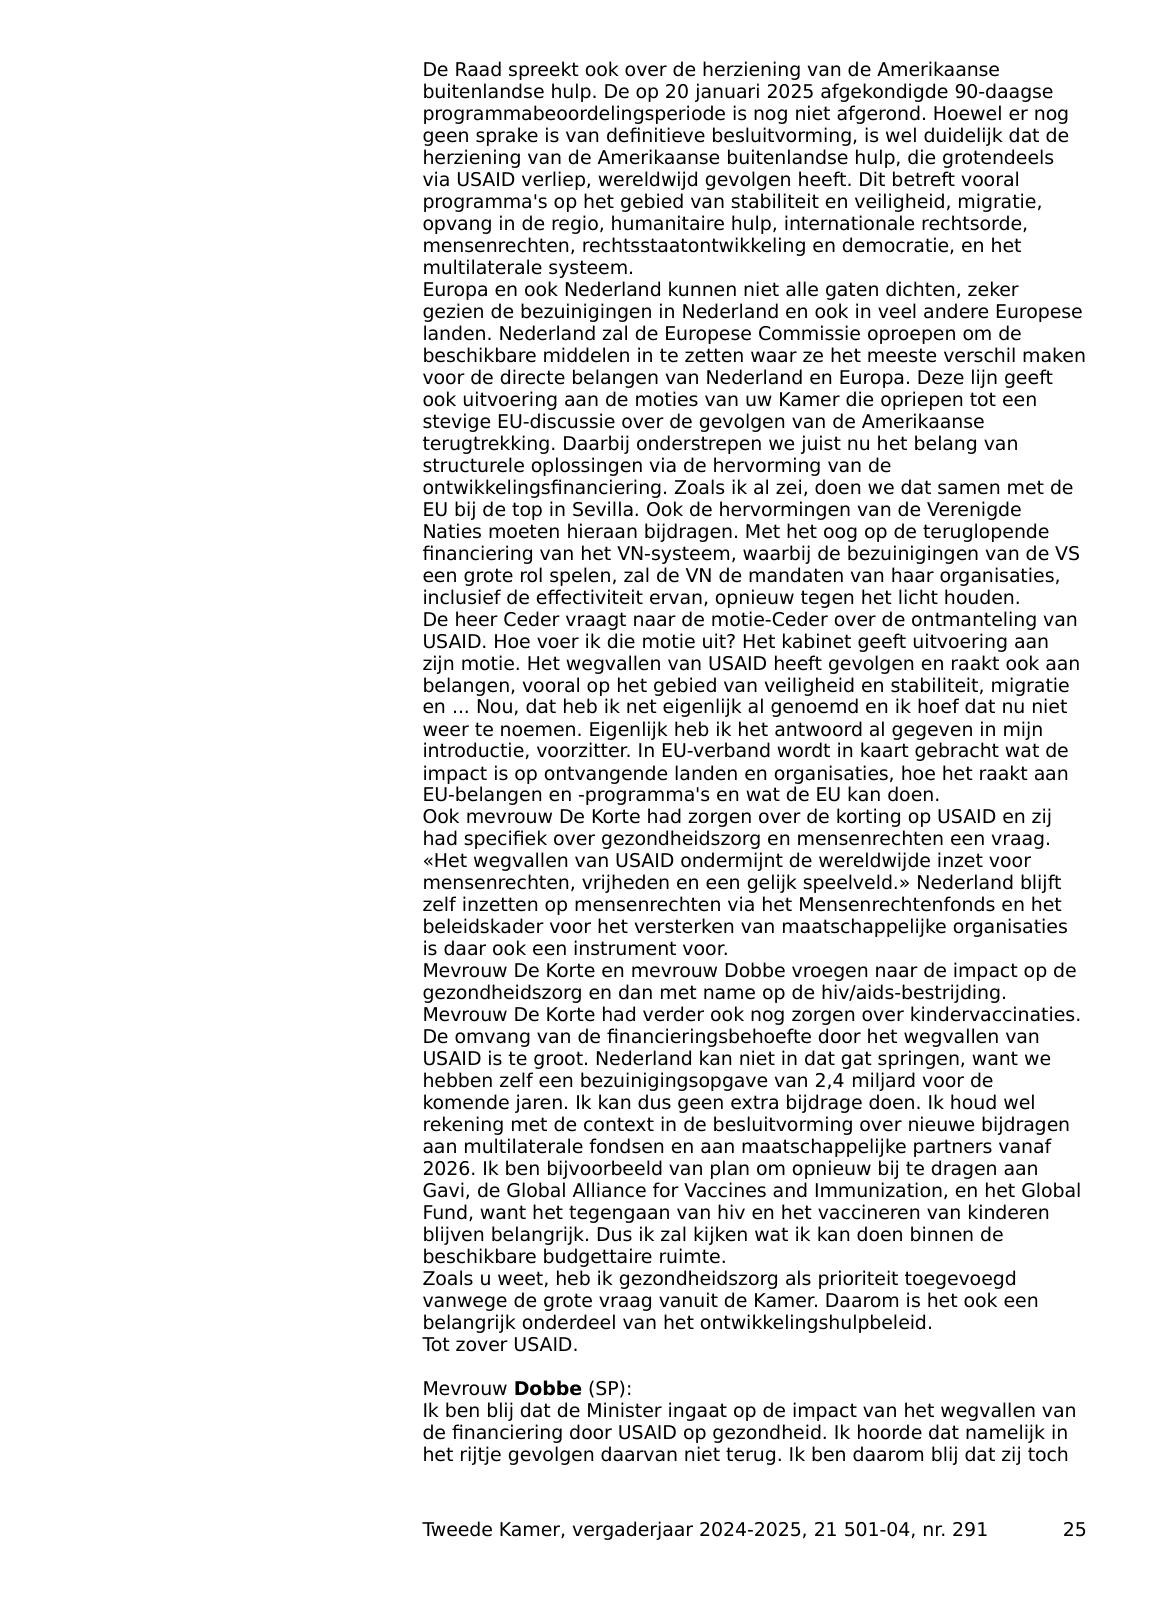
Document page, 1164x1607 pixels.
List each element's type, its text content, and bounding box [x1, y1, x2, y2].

text Ook mevrouw De Korte had zorgen over de korting op USAID en zij had specifiek over gezondheidszorg en mensenrechten een vraag. «Het wegvallen van USAID ondermijnt de wereldwijde inzet voor mensenrechten, vrijheden en een gelijk speelveld.» Nederland blijft zelf inzetten op mensenrechten via het Mensenrechtenfonds en het beleidskader voor het versterken van maatschappelijke organisaties is daar ook een instrument voor. [422, 806, 1087, 960]
text Europa en ook Nederland kunnen niet alle gaten dichten, zeker gezien de bezuinigingen in Nederland en ook in veel andere Europese landen. Nederland zal de Europese Commissie oproepen om de beschikbare middelen in te zetten waar ze het meeste verschil maken voor de directe belangen van Nederland en Europa. Deze lijn geeft ook uitvoering aan de moties van uw Kamer die opriepen tot een stevige EU-discussie over de gevolgen van de Amerikaanse terugtrekking. Daarbij onderstrepen we juist nu het belang van structurele oplossingen via de hervorming van de ontwikkelingsfinanciering. Zoals ik al zei, doen we dat samen met de EU bij de top in Sevilla. Ook de hervormingen van de Verenigde Naties moeten hieraan bijdragen. Met het oog op de teruglopende financiering van het VN-systeem, waarbij de bezuinigingen van de VS een grote rol spelen, zal de VN de mandaten van haar organisaties, inclusief de effectiviteit ervan, opnieuw tegen het licht houden. [422, 279, 1087, 608]
text Mevrouw De Korte en mevrouw Dobbe vroegen naar de impact op de gezondheidszorg en dan met name op de hiv/aids-bestrijding. Mevrouw De Korte had verder ook nog zorgen over kindervaccinaties. De omvang van de financieringsbehoefte door het wegvallen van USAID is te groot. Nederland kan niet in dat gat springen, want we hebben zelf een bezuinigingsopgave van 2,4 miljard voor de komende jaren. Ik kan dus geen extra bijdrage doen. Ik houd wel rekening met de context in de besluitvorming over nieuwe bijdragen aan multilaterale fondsen en aan maatschappelijke partners vanaf 2026. Ik ben bijvoorbeeld van plan om opnieuw bij te dragen aan Gavi, de Global Alliance for Vaccines and Immunization, en het Global Fund, want het tegengaan van hiv en het vaccineren van kinderen blijven belangrijk. Dus ik zal kijken wat ik kan doen binnen de beschikbare budgettaire ruimte. [422, 960, 1087, 1268]
text De Raad spreekt ook over de herziening van de Amerikaanse buitenlandse hulp. De op 20 januari 2025 afgekondigde 90-daagse programmabeoordelingsperiode is nog niet afgerond. Hoewel er nog geen sprake is van definitieve besluitvorming, is wel duidelijk dat de herziening van de Amerikaanse buitenlandse hulp, die grotendeels via USAID verliep, wereldwijd gevolgen heeft. Dit betreft vooral programma's op het gebied van stabiliteit en veiligheid, migratie, opvang in de regio, humanitaire hulp, internationale rechtsorde, mensenrechten, rechtsstaatontwikkeling en democratie, en het multilaterale systeem. [422, 59, 1087, 279]
text Mevrouw Dobbe (SP): [422, 1378, 1087, 1400]
text Zoals u weet, heb ik gezondheidszorg als prioriteit toegevoegd vanwege de grote vraag vanuit de Kamer. Daarom is het ook een belangrijk onderdeel van het ontwikkelingshulpbeleid. [422, 1268, 1087, 1334]
text Ik ben blij dat de Minister ingaat op de impact van het wegvallen van de financiering door USAID op gezondheid. Ik hoorde dat namelijk in het rijtje gevolgen daarvan niet terug. Ik ben daarom blij dat zij toch [422, 1400, 1087, 1466]
text De heer Ceder vraagt naar de motie-Ceder over de ontmanteling van USAID. Hoe voer ik die motie uit? Het kabinet geeft uitvoering aan zijn motie. Het wegvallen van USAID heeft gevolgen en raakt ook aan belangen, vooral op het gebied van veiligheid en stabiliteit, migratie en ... Nou, dat heb ik net eigenlijk al genoemd en ik hoef dat nu niet weer te noemen. Eigenlijk heb ik het antwoord al gegeven in mijn introductie, voorzitter. In EU-verband wordt in kaart gebracht wat de impact is op ontvangende landen en organisaties, hoe het raakt aan EU-belangen en -programma's en wat de EU kan doen. [422, 608, 1087, 806]
text Tot zover USAID. [422, 1334, 1087, 1356]
